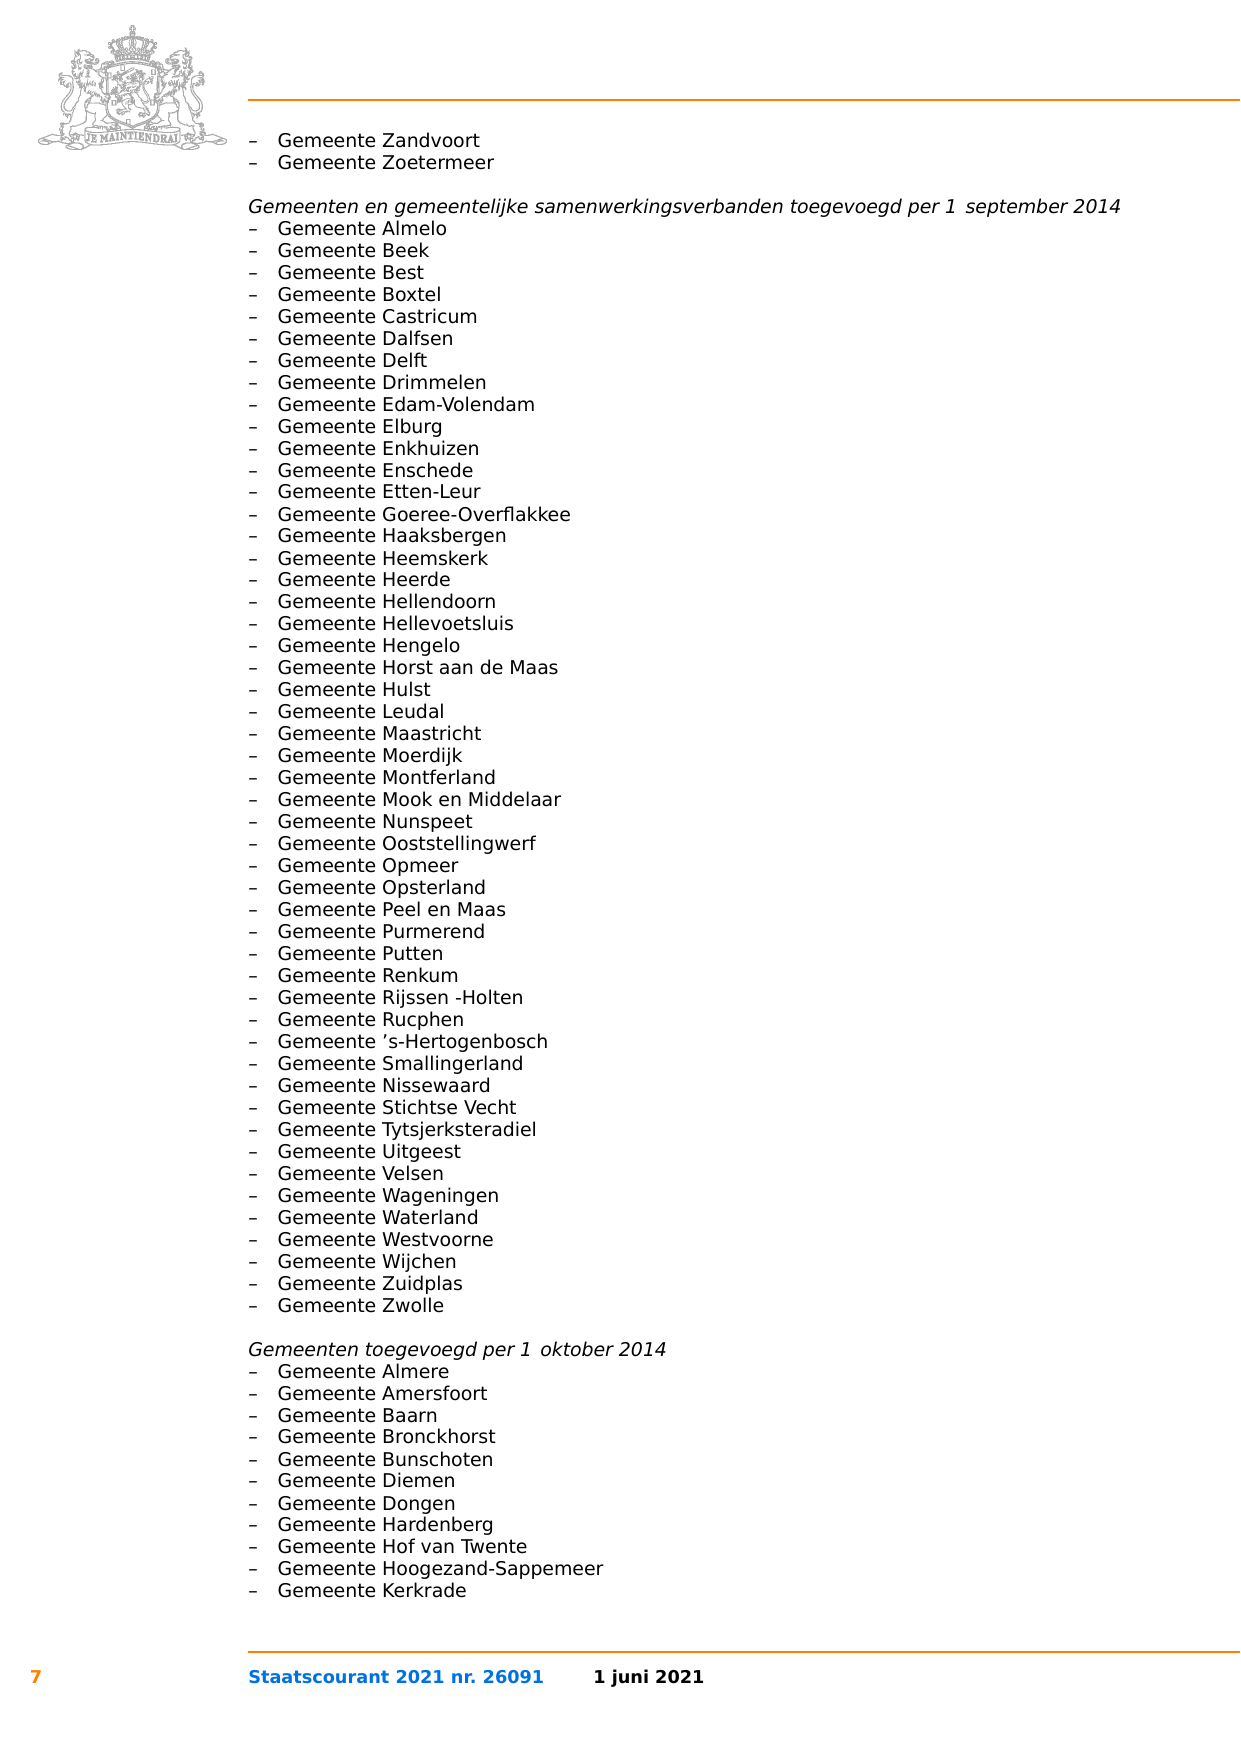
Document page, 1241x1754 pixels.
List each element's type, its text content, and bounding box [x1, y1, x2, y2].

text – Gemeente Enkhuizen [248, 437, 1163, 459]
text – Gemeente Hoogezand-Sappemeer [248, 1558, 1163, 1580]
text – Gemeente Westvoorne [248, 1229, 1163, 1251]
text – Gemeente Heerde [248, 569, 1163, 591]
text – Gemeente Zandvoort [248, 130, 1163, 152]
text – Gemeente Purmerend [248, 921, 1163, 943]
text – Gemeente Moerdijk [248, 745, 1163, 767]
text – Gemeente Haaksbergen [248, 525, 1163, 547]
text – Gemeente Etten-Leur [248, 481, 1163, 503]
text – Gemeente Tytsjerksteradiel [248, 1119, 1163, 1141]
text – Gemeente Edam-Volendam [248, 393, 1163, 416]
text – Gemeente Boxtel [248, 284, 1163, 306]
text – Gemeente Drimmelen [248, 372, 1163, 393]
text – Gemeente Smallingerland [248, 1053, 1163, 1075]
text – Gemeente Dalfsen [248, 328, 1163, 349]
text – Gemeente Zoetermeer [248, 152, 1163, 174]
text – Gemeente Hellendoorn [248, 591, 1163, 613]
text – Gemeente Hof van Twente [248, 1536, 1163, 1558]
text – Gemeente Leudal [248, 701, 1163, 723]
text – Gemeente Ooststellingwerf [248, 833, 1163, 855]
text – Gemeente Hellevoetsluis [248, 613, 1163, 635]
text – Gemeente Beek [248, 240, 1163, 262]
text – Gemeente Waterland [248, 1207, 1163, 1229]
text Gemeenten en gemeentelijke samenwerkingsverbanden toegevoegd per 1 september 2014 [248, 196, 1163, 218]
text – Gemeente Rijssen -Holten [248, 987, 1163, 1009]
text – Gemeente Maastricht [248, 723, 1163, 745]
text – Gemeente Heemskerk [248, 547, 1163, 569]
text – Gemeente Dongen [248, 1492, 1163, 1514]
text – Gemeente Wijchen [248, 1251, 1163, 1273]
text – Gemeente Best [248, 262, 1163, 284]
text – Gemeente Renkum [248, 965, 1163, 987]
text – Gemeente Rucphen [248, 1009, 1163, 1031]
text – Gemeente Opmeer [248, 855, 1163, 877]
text – Gemeente Bunschoten [248, 1448, 1163, 1470]
text – Gemeente Putten [248, 943, 1163, 965]
text – Gemeente Hardenberg [248, 1514, 1163, 1536]
text – Gemeente Delft [248, 349, 1163, 372]
text – Gemeente Velsen [248, 1163, 1163, 1185]
text – Gemeente Montferland [248, 767, 1163, 789]
text – Gemeente Hengelo [248, 635, 1163, 657]
text Gemeenten toegevoegd per 1 oktober 2014 [248, 1338, 1163, 1361]
text – Gemeente Zwolle [248, 1295, 1163, 1317]
text – Gemeente Castricum [248, 306, 1163, 328]
text – Gemeente Zuidplas [248, 1273, 1163, 1295]
text – Gemeente Enschede [248, 459, 1163, 481]
text – Gemeente Opsterland [248, 877, 1163, 899]
text – Gemeente Nissewaard [248, 1075, 1163, 1097]
text – Gemeente Wageningen [248, 1185, 1163, 1207]
text – Gemeente Horst aan de Maas [248, 657, 1163, 679]
text – Gemeente Almere [248, 1361, 1163, 1382]
picture [38, 25, 227, 150]
text – Gemeente Peel en Maas [248, 899, 1163, 921]
text – Gemeente Bronckhorst [248, 1426, 1163, 1448]
text – Gemeente Baarn [248, 1404, 1163, 1426]
text – Gemeente Kerkrade [248, 1580, 1163, 1602]
text – Gemeente Elburg [248, 416, 1163, 437]
text – Gemeente Hulst [248, 679, 1163, 701]
text – Gemeente Amersfoort [248, 1382, 1163, 1404]
text – Gemeente Mook en Middelaar [248, 789, 1163, 811]
text – Gemeente Nunspeet [248, 811, 1163, 833]
text – Gemeente Goeree-Overflakkee [248, 503, 1163, 525]
text – Gemeente Almelo [248, 218, 1163, 240]
text – Gemeente Uitgeest [248, 1141, 1163, 1163]
text – Gemeente Stichtse Vecht [248, 1097, 1163, 1119]
text – Gemeente Diemen [248, 1470, 1163, 1492]
text – Gemeente ’s-Hertogenbosch [248, 1031, 1163, 1053]
